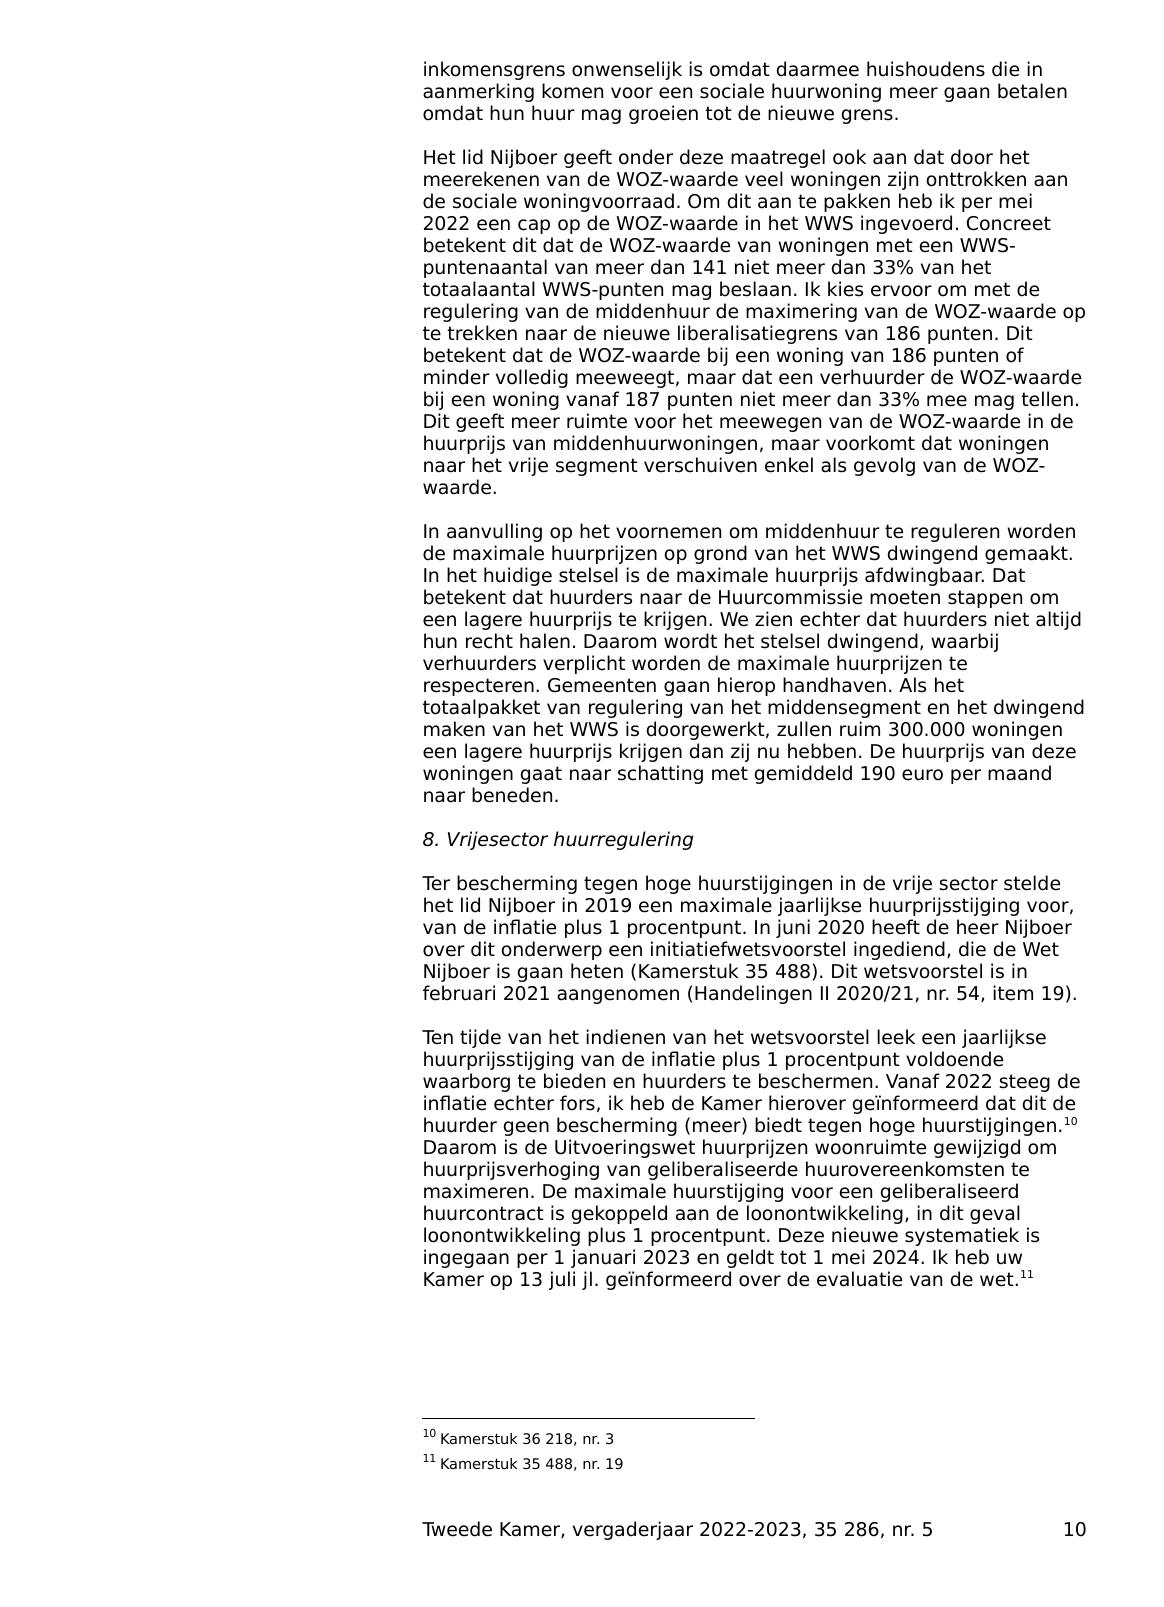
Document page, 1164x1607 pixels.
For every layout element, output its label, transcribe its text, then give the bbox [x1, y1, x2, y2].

text In aanvulling op het voornemen om middenhuur te reguleren worden de maximale huurprijzen op grond van het WWS dwingend gemaakt. In het huidige stelsel is de maximale huurprijs afdwingbaar. Dat betekent dat huurders naar de Huurcommissie moeten stappen om een lagere huurprijs te krijgen. We zien echter dat huurders niet altijd hun recht halen. Daarom wordt het stelsel dwingend, waarbij verhuurders verplicht worden de maximale huurprijzen te respecteren. Gemeenten gaan hierop handhaven. Als het totaalpakket van regulering van het middensegment en het dwingend maken van het WWS is doorgewerkt, zullen ruim 300.000 woningen een lagere huurprijs krijgen dan zij nu hebben. De huurprijs van deze woningen gaat naar schatting met gemiddeld 190 euro per maand naar beneden. [422, 521, 1087, 807]
text inkomensgrens onwenselijk is omdat daarmee huishoudens die in aanmerking komen voor een sociale huurwoning meer gaan betalen omdat hun huur mag groeien tot de nieuwe grens. [422, 59, 1087, 125]
text Het lid Nijboer geeft onder deze maatregel ook aan dat door het meerekenen van de WOZ-waarde veel woningen zijn onttrokken aan de sociale woningvoorraad. Om dit aan te pakken heb ik per mei 2022 een cap op de WOZ-waarde in het WWS ingevoerd. Concreet betekent dit dat de WOZ-waarde van woningen met een WWS-puntenaantal van meer dan 141 niet meer dan 33% van het totaalaantal WWS-punten mag beslaan. Ik kies ervoor om met de regulering van de middenhuur de maximering van de WOZ-waarde op te trekken naar de nieuwe liberalisatiegrens van 186 punten. Dit betekent dat de WOZ-waarde bij een woning van 186 punten of minder volledig meeweegt, maar dat een verhuurder de WOZ-waarde bij een woning vanaf 187 punten niet meer dan 33% mee mag tellen. Dit geeft meer ruimte voor het meewegen van de WOZ-waarde in de huurprijs van middenhuurwoningen, maar voorkomt dat woningen naar het vrije segment verschuiven enkel als gevolg van de WOZ-waarde. [422, 147, 1087, 499]
subtitle 8. Vrijesector huurregulering [422, 829, 1087, 851]
text Ten tijde van het indienen van het wetsvoorstel leek een jaarlijkse huurprijsstijging van de inflatie plus 1 procentpunt voldoende waarborg te bieden en huurders te beschermen. Vanaf 2022 steeg de inflatie echter fors, ik heb de Kamer hierover geïnformeerd dat dit de huurder geen bescherming (meer) biedt tegen hoge huurstijgingen. Daarom is de Uitvoeringswet huurprijzen woonruimte gewijzigd om huurprijsverhoging van geliberaliseerde huurovereenkomsten te maximeren. De maximale huurstijging voor een geliberaliseerd huurcontract is gekoppeld aan de loonontwikkeling, in dit geval loonontwikkeling plus 1 procentpunt. Deze nieuwe systematiek is ingegaan per 1 januari 2023 en geldt tot 1 mei 2024. Ik heb uw Kamer op 13 juli jl. geïnformeerd over de evaluatie van de wet. [422, 1027, 1087, 1291]
text Kamerstuk 35 488, nr. 19 [422, 1452, 1087, 1474]
text Ter bescherming tegen hoge huurstijgingen in de vrije sector stelde het lid Nijboer in 2019 een maximale jaarlijkse huurprijsstijging voor, van de inflatie plus 1 procentpunt. In juni 2020 heeft de heer Nijboer over dit onderwerp een initiatiefwetsvoorstel ingediend, die de Wet Nijboer is gaan heten (Kamerstuk 35 488). Dit wetsvoorstel is in februari 2021 aangenomen (Handelingen II 2020/21, nr. 54, item 19). [422, 873, 1087, 1005]
text Kamerstuk 36 218, nr. 3 [422, 1427, 1087, 1449]
